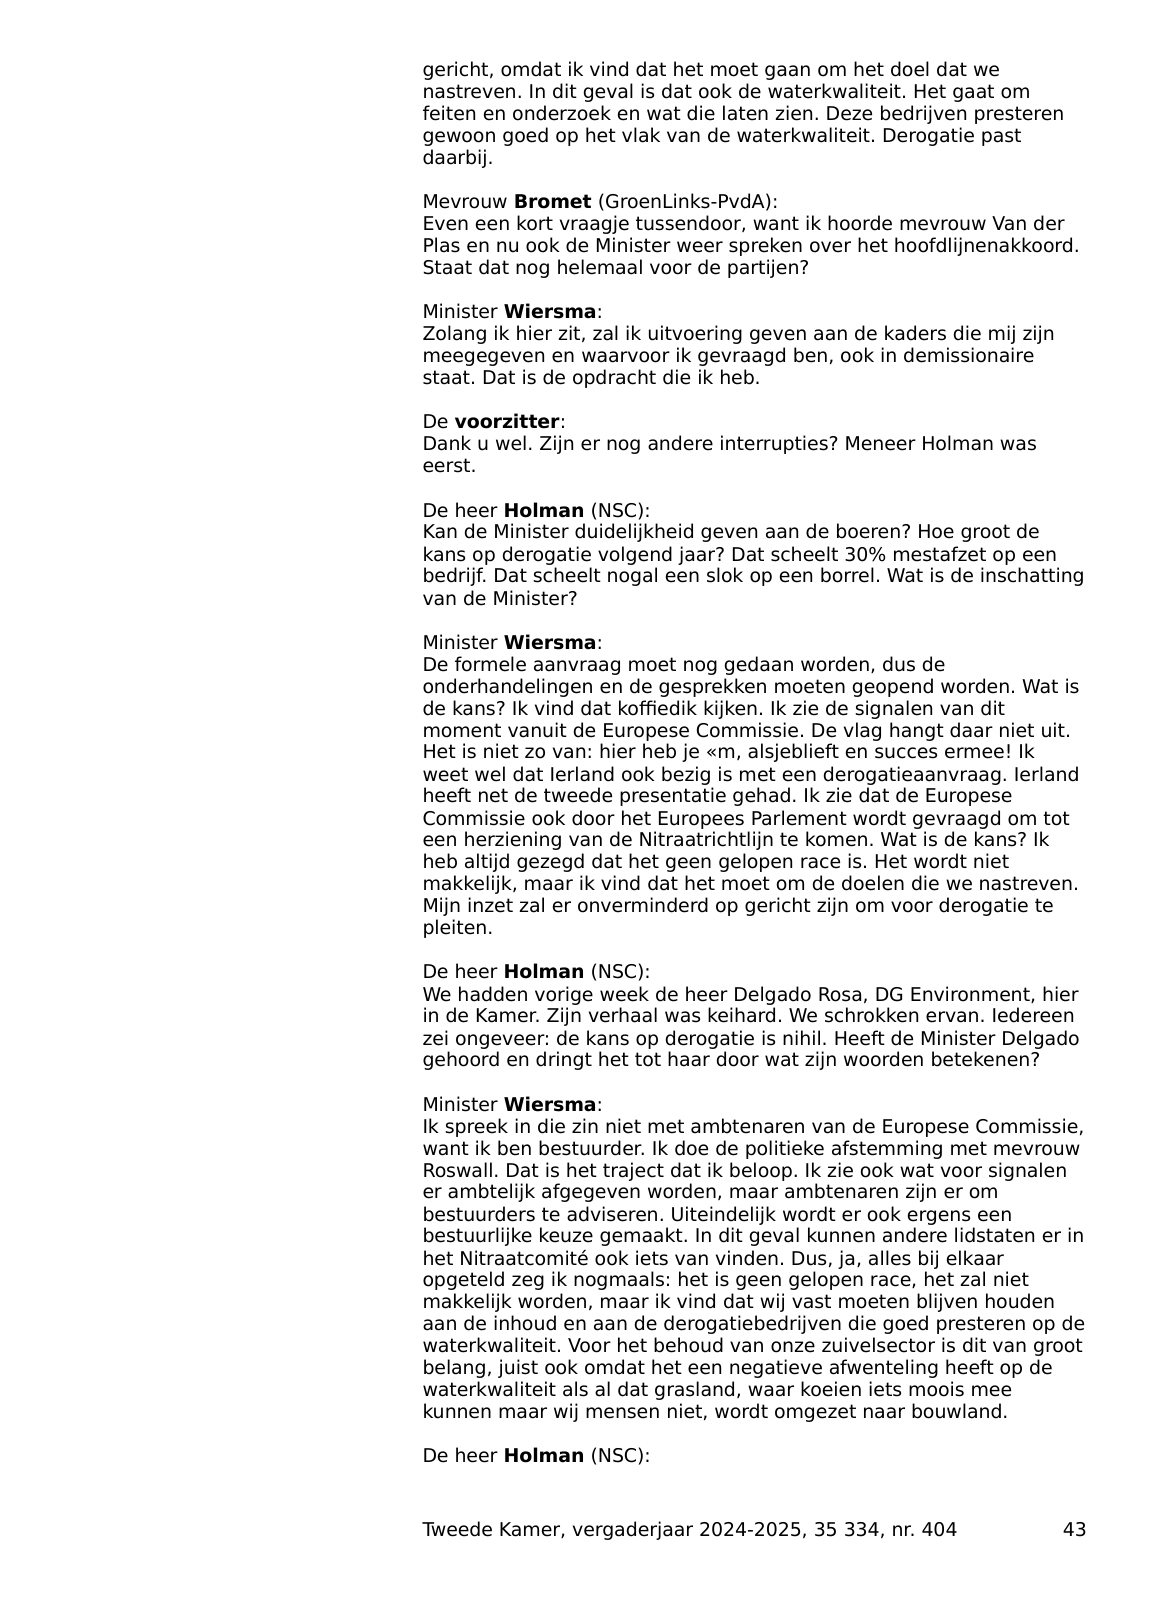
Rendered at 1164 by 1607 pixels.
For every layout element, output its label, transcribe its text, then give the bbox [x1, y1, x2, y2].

text De heer Holman (NSC): [422, 499, 1087, 521]
text Minister Wiersma: [422, 632, 1087, 653]
text Dank u wel. Zijn er nog andere interrupties? Meneer Holman was eerst. [422, 433, 1087, 477]
text Minister Wiersma: [422, 301, 1087, 323]
text gericht, omdat ik vind dat het moet gaan om het doel dat we nastreven. In dit geval is dat ook de waterkwaliteit. Het gaat om feiten en onderzoek en wat die laten zien. Deze bedrijven presteren gewoon goed op het vlak van de waterkwaliteit. Derogatie past daarbij. [422, 59, 1087, 169]
text Zolang ik hier zit, zal ik uitvoering geven aan de kaders die mij zijn meegegeven en waarvoor ik gevraagd ben, ook in demissionaire staat. Dat is de opdracht die ik heb. [422, 323, 1087, 389]
text Minister Wiersma: [422, 1093, 1087, 1116]
text Ik spreek in die zin niet met ambtenaren van de Europese Commissie, want ik ben bestuurder. Ik doe de politieke afstemming met mevrouw Roswall. Dat is het traject dat ik beloop. Ik zie ook wat voor signalen er ambtelijk afgegeven worden, maar ambtenaren zijn er om bestuurders te adviseren. Uiteindelijk wordt er ook ergens een bestuurlijke keuze gemaakt. In dit geval kunnen andere lidstaten er in het Nitraatcomité ook iets van vinden. Dus, ja, alles bij elkaar opgeteld zeg ik nogmaals: het is geen gelopen race, het zal niet makkelijk worden, maar ik vind dat wij vast moeten blijven houden aan de inhoud en aan de derogatiebedrijven die goed presteren op de waterkwaliteit. Voor het behoud van onze zuivelsector is dit van groot belang, juist ook omdat het een negatieve afwenteling heeft op de waterkwaliteit als al dat grasland, waar koeien iets moois mee kunnen maar wij mensen niet, wordt omgezet naar bouwland. [422, 1116, 1087, 1423]
text De voorzitter: [422, 411, 1087, 433]
text De heer Holman (NSC): [422, 1445, 1087, 1467]
text De formele aanvraag moet nog gedaan worden, dus de onderhandelingen en de gesprekken moeten geopend worden. Wat is de kans? Ik vind dat koffiedik kijken. Ik zie de signalen van dit moment vanuit de Europese Commissie. De vlag hangt daar niet uit. Het is niet zo van: hier heb je «m, alsjeblieft en succes ermee! Ik weet wel dat Ierland ook bezig is met een derogatieaanvraag. Ierland heeft net de tweede presentatie gehad. Ik zie dat de Europese Commissie ook door het Europees Parlement wordt gevraagd om tot een herziening van de Nitraatrichtlijn te komen. Wat is de kans? Ik heb altijd gezegd dat het geen gelopen race is. Het wordt niet makkelijk, maar ik vind dat het moet om de doelen die we nastreven. Mijn inzet zal er onverminderd op gericht zijn om voor derogatie te pleiten. [422, 653, 1087, 939]
text Mevrouw Bromet (GroenLinks-PvdA): [422, 191, 1087, 213]
text Even een kort vraagje tussendoor, want ik hoorde mevrouw Van der Plas en nu ook de Minister weer spreken over het hoofdlijnenakkoord. Staat dat nog helemaal voor de partijen? [422, 213, 1087, 279]
text We hadden vorige week de heer Delgado Rosa, DG Environment, hier in de Kamer. Zijn verhaal was keihard. We schrokken ervan. Iedereen zei ongeveer: de kans op derogatie is nihil. Heeft de Minister Delgado gehoord en dringt het tot haar door wat zijn woorden betekenen? [422, 983, 1087, 1071]
text Kan de Minister duidelijkheid geven aan de boeren? Hoe groot de kans op derogatie volgend jaar? Dat scheelt 30% mestafzet op een bedrijf. Dat scheelt nogal een slok op een borrel. Wat is de inschatting van de Minister? [422, 521, 1087, 609]
text De heer Holman (NSC): [422, 961, 1087, 983]
